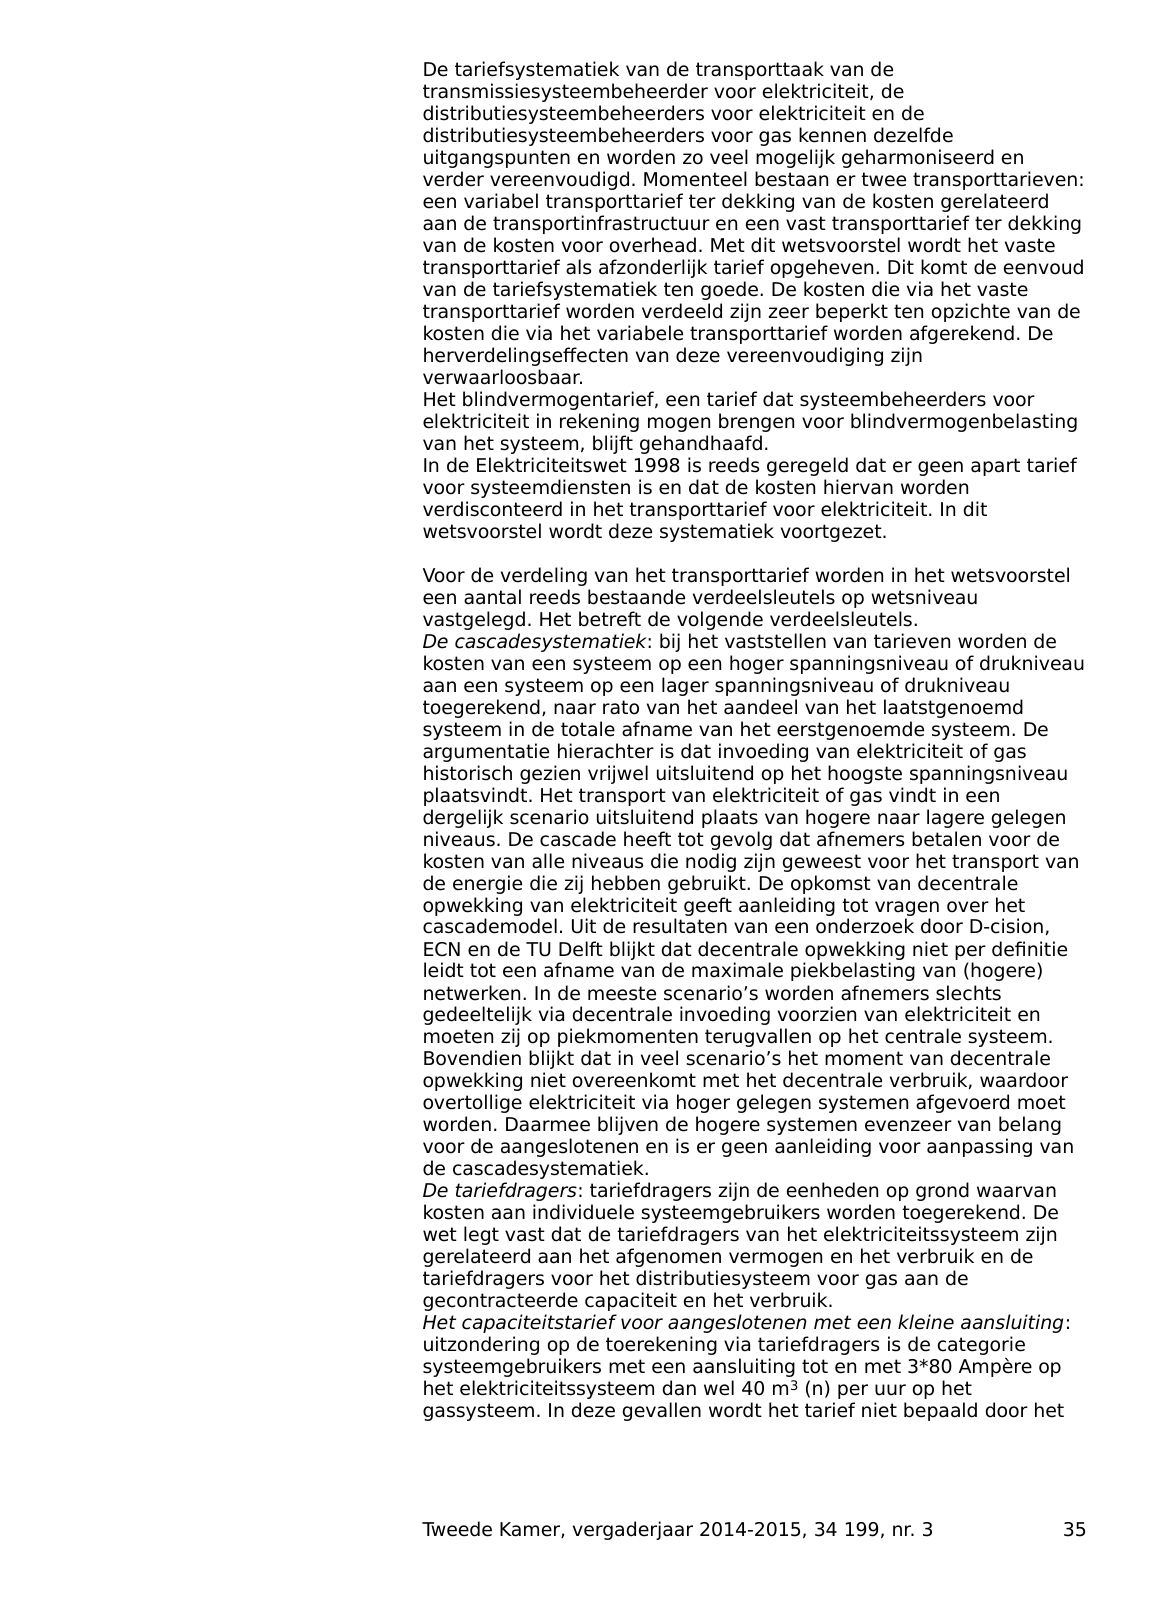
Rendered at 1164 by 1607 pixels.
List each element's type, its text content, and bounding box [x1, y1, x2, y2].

text In de Elektriciteitswet 1998 is reeds geregeld dat er geen apart tarief voor systeemdiensten is en dat de kosten hiervan worden verdisconteerd in het transporttarief voor elektriciteit. In dit wetsvoorstel wordt deze systematiek voortgezet. [422, 455, 1087, 543]
text Voor de verdeling van het transporttarief worden in het wetsvoorstel een aantal reeds bestaande verdeelsleutels op wetsniveau vastgelegd. Het betreft de volgende verdeelsleutels. [422, 565, 1087, 631]
text De tariefsystematiek van de transporttaak van de transmissiesysteembeheerder voor elektriciteit, de distributiesysteembeheerders voor elektriciteit en de distributiesysteembeheerders voor gas kennen dezelfde uitgangspunten en worden zo veel mogelijk geharmoniseerd en verder vereenvoudigd. Momenteel bestaan er twee transporttarieven: een variabel transporttarief ter dekking van de kosten gerelateerd aan de transportinfrastructuur en een vast transporttarief ter dekking van de kosten voor overhead. Met dit wetsvoorstel wordt het vaste transporttarief als afzonderlijk tarief opgeheven. Dit komt de eenvoud van de tariefsystematiek ten goede. De kosten die via het vaste transporttarief worden verdeeld zijn zeer beperkt ten opzichte van de kosten die via het variabele transporttarief worden afgerekend. De herverdelingseffecten van deze vereenvoudiging zijn verwaarloosbaar. [422, 59, 1087, 389]
text Het capaciteitstarief voor aangeslotenen met een kleine aansluiting: uitzondering op de toerekening via tariefdragers is de categorie systeemgebruikers met een aansluiting tot en met 3*80 Ampère op het elektriciteitssysteem dan wel 40 m3 (n) per uur op het gassysteem. In deze gevallen wordt het tarief niet bepaald door het [422, 1312, 1087, 1422]
text De tariefdragers: tariefdragers zijn de eenheden op grond waarvan kosten aan individuele systeemgebruikers worden toegerekend. De wet legt vast dat de tariefdragers van het elektriciteitssysteem zijn gerelateerd aan het afgenomen vermogen en het verbruik en de tariefdragers voor het distributiesysteem voor gas aan de gecontracteerde capaciteit en het verbruik. [422, 1180, 1087, 1312]
text De cascadesystematiek: bij het vaststellen van tarieven worden de kosten van een systeem op een hoger spanningsniveau of drukniveau aan een systeem op een lager spanningsniveau of drukniveau toegerekend, naar rato van het aandeel van het laatstgenoemd systeem in de totale afname van het eerstgenoemde systeem. De argumentatie hierachter is dat invoeding van elektriciteit of gas historisch gezien vrijwel uitsluitend op het hoogste spanningsniveau plaatsvindt. Het transport van elektriciteit of gas vindt in een dergelijk scenario uitsluitend plaats van hogere naar lagere gelegen niveaus. De cascade heeft tot gevolg dat afnemers betalen voor de kosten van alle niveaus die nodig zijn geweest voor het transport van de energie die zij hebben gebruikt. De opkomst van decentrale opwekking van elektriciteit geeft aanleiding tot vragen over het cascademodel. Uit de resultaten van een onderzoek door D-cision, ECN en de TU Delft blijkt dat decentrale opwekking niet per definitie leidt tot een afname van de maximale piekbelasting van (hogere) netwerken. In de meeste scenario’s worden afnemers slechts gedeeltelijk via decentrale invoeding voorzien van elektriciteit en moeten zij op piekmomenten terugvallen op het centrale systeem. Bovendien blijkt dat in veel scenario’s het moment van decentrale opwekking niet overeenkomt met het decentrale verbruik, waardoor overtollige elektriciteit via hoger gelegen systemen afgevoerd moet worden. Daarmee blijven de hogere systemen evenzeer van belang voor de aangeslotenen en is er geen aanleiding voor aanpassing van de cascadesystematiek. [422, 631, 1087, 1180]
text Het blindvermogentarief, een tarief dat systeembeheerders voor elektriciteit in rekening mogen brengen voor blindvermogenbelasting van het systeem, blijft gehandhaafd. [422, 389, 1087, 455]
